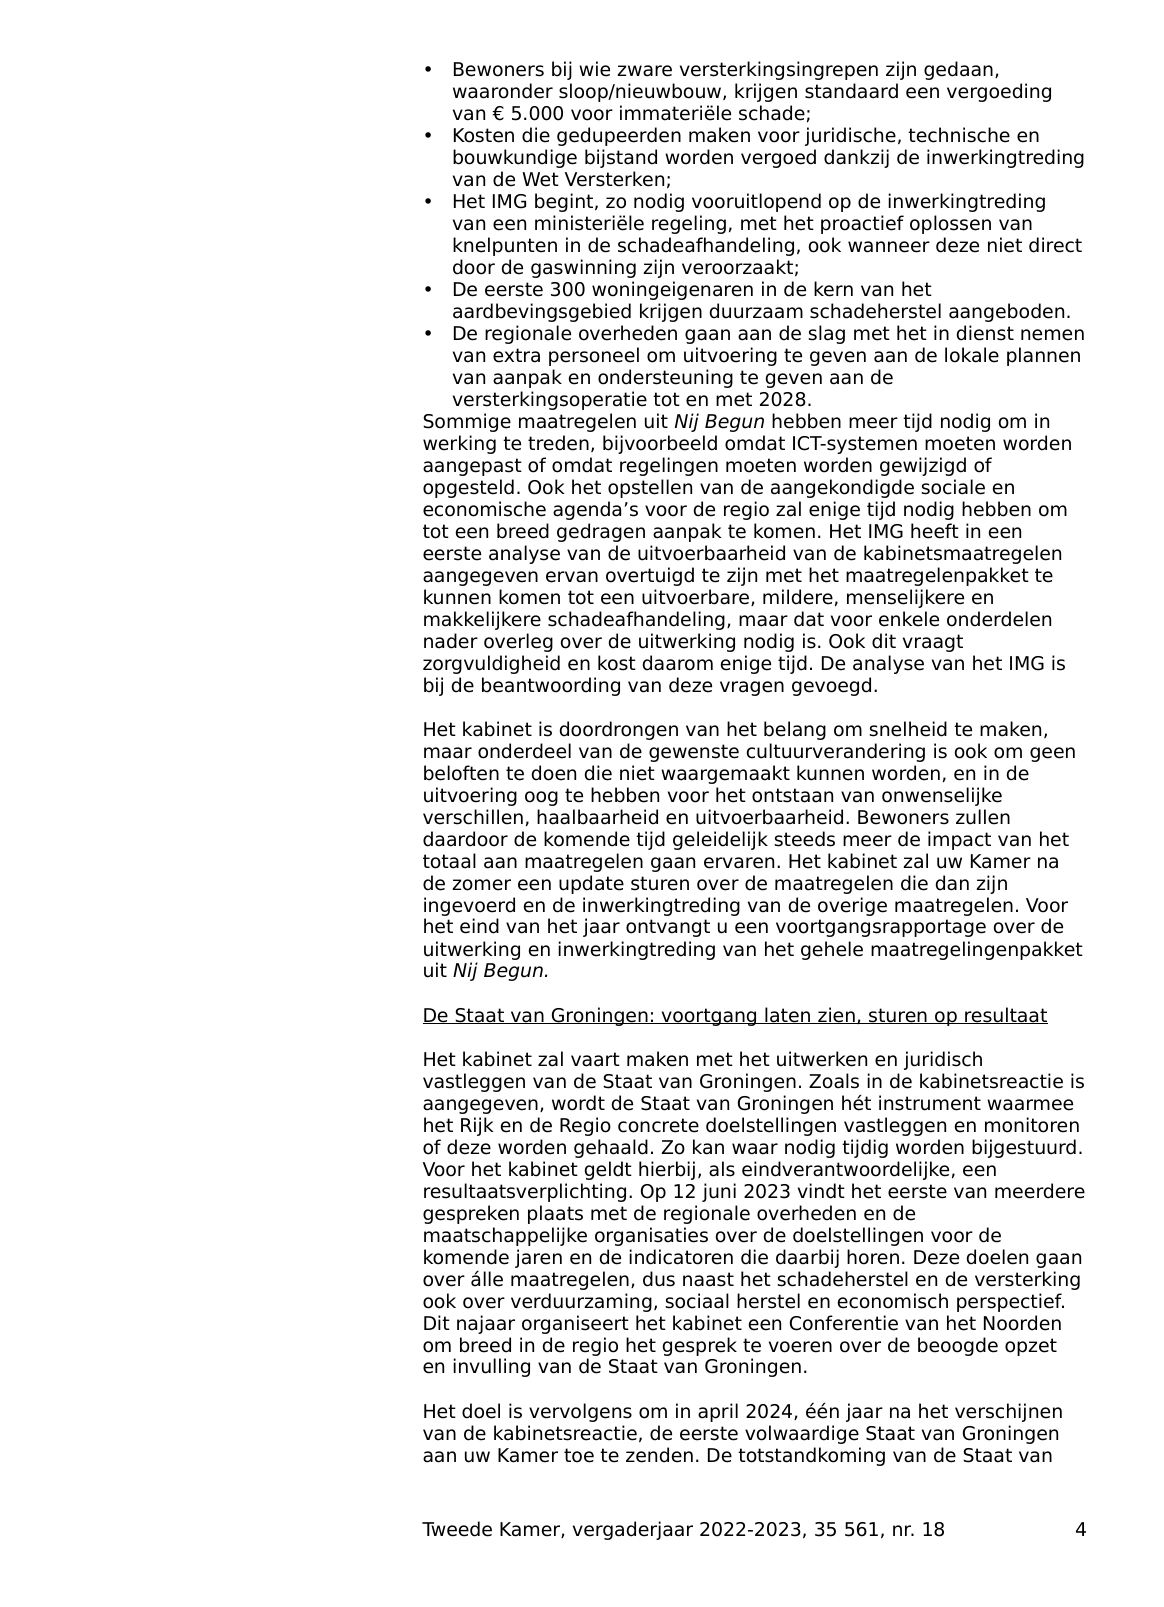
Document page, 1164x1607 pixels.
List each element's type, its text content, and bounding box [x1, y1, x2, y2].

text • De eerste 300 woningeigenaren in de kern van het aardbevingsgebied krijgen duurzaam schadeherstel aangeboden. [422, 279, 1087, 323]
text Het kabinet is doordrongen van het belang om snelheid te maken, maar onderdeel van de gewenste cultuurverandering is ook om geen beloften te doen die niet waargemaakt kunnen worden, en in de uitvoering oog te hebben voor het ontstaan van onwenselijke verschillen, haalbaarheid en uitvoerbaarheid. Bewoners zullen daardoor de komende tijd geleidelijk steeds meer de impact van het totaal aan maatregelen gaan ervaren. Het kabinet zal uw Kamer na de zomer een update sturen over de maatregelen die dan zijn ingevoerd en de inwerkingtreding van de overige maatregelen. Voor het eind van het jaar ontvangt u een voortgangsrapportage over de uitwerking en inwerkingtreding van het gehele maatregelingenpakket uit Nij Begun. [422, 719, 1087, 982]
text • Het IMG begint, zo nodig vooruitlopend op de inwerkingtreding van een ministeriële regeling, met het proactief oplossen van knelpunten in de schadeafhandeling, ook wanneer deze niet direct door de gaswinning zijn veroorzaakt; [422, 191, 1087, 279]
text Het kabinet zal vaart maken met het uitwerken en juridisch vastleggen van de Staat van Groningen. Zoals in de kabinetsreactie is aangegeven, wordt de Staat van Groningen hét instrument waarmee het Rijk en de Regio concrete doelstellingen vastleggen en monitoren of deze worden gehaald. Zo kan waar nodig tijdig worden bijgestuurd. Voor het kabinet geldt hierbij, als eindverantwoordelijke, een resultaatsverplichting. Op 12 juni 2023 vindt het eerste van meerdere gespreken plaats met de regionale overheden en de maatschappelijke organisaties over de doelstellingen voor de komende jaren en de indicatoren die daarbij horen. Deze doelen gaan over álle maatregelen, dus naast het schadeherstel en de versterking ook over verduurzaming, sociaal herstel en economisch perspectief. Dit najaar organiseert het kabinet een Conferentie van het Noorden om breed in de regio het gesprek te voeren over de beoogde opzet en invulling van de Staat van Groningen. [422, 1049, 1087, 1378]
text Sommige maatregelen uit Nij Begun hebben meer tijd nodig om in werking te treden, bijvoorbeeld omdat ICT-systemen moeten worden aangepast of omdat regelingen moeten worden gewijzigd of opgesteld. Ook het opstellen van de aangekondigde sociale en economische agenda’s voor de regio zal enige tijd nodig hebben om tot een breed gedragen aanpak te komen. Het IMG heeft in een eerste analyse van de uitvoerbaarheid van de kabinetsmaatregelen aangegeven ervan overtuigd te zijn met het maatregelenpakket te kunnen komen tot een uitvoerbare, mildere, menselijkere en makkelijkere schadeafhandeling, maar dat voor enkele onderdelen nader overleg over de uitwerking nodig is. Ook dit vraagt zorgvuldigheid en kost daarom enige tijd. De analyse van het IMG is bij de beantwoording van deze vragen gevoegd. [422, 411, 1087, 696]
text • De regionale overheden gaan aan de slag met het in dienst nemen van extra personeel om uitvoering te geven aan de lokale plannen van aanpak en ondersteuning te geven aan de versterkingsoperatie tot en met 2028. [422, 323, 1087, 411]
subtitle De Staat van Groningen: voortgang laten zien, sturen op resultaat [422, 1004, 1087, 1027]
text • Kosten die gedupeerden maken voor juridische, technische en bouwkundige bijstand worden vergoed dankzij de inwerkingtreding van de Wet Versterken; [422, 125, 1087, 191]
text • Bewoners bij wie zware versterkingsingrepen zijn gedaan, waaronder sloop/nieuwbouw, krijgen standaard een vergoeding van € 5.000 voor immateriële schade; [422, 59, 1087, 125]
text Het doel is vervolgens om in april 2024, één jaar na het verschijnen van de kabinetsreactie, de eerste volwaardige Staat van Groningen aan uw Kamer toe te zenden. De totstandkoming van de Staat van [422, 1401, 1087, 1467]
